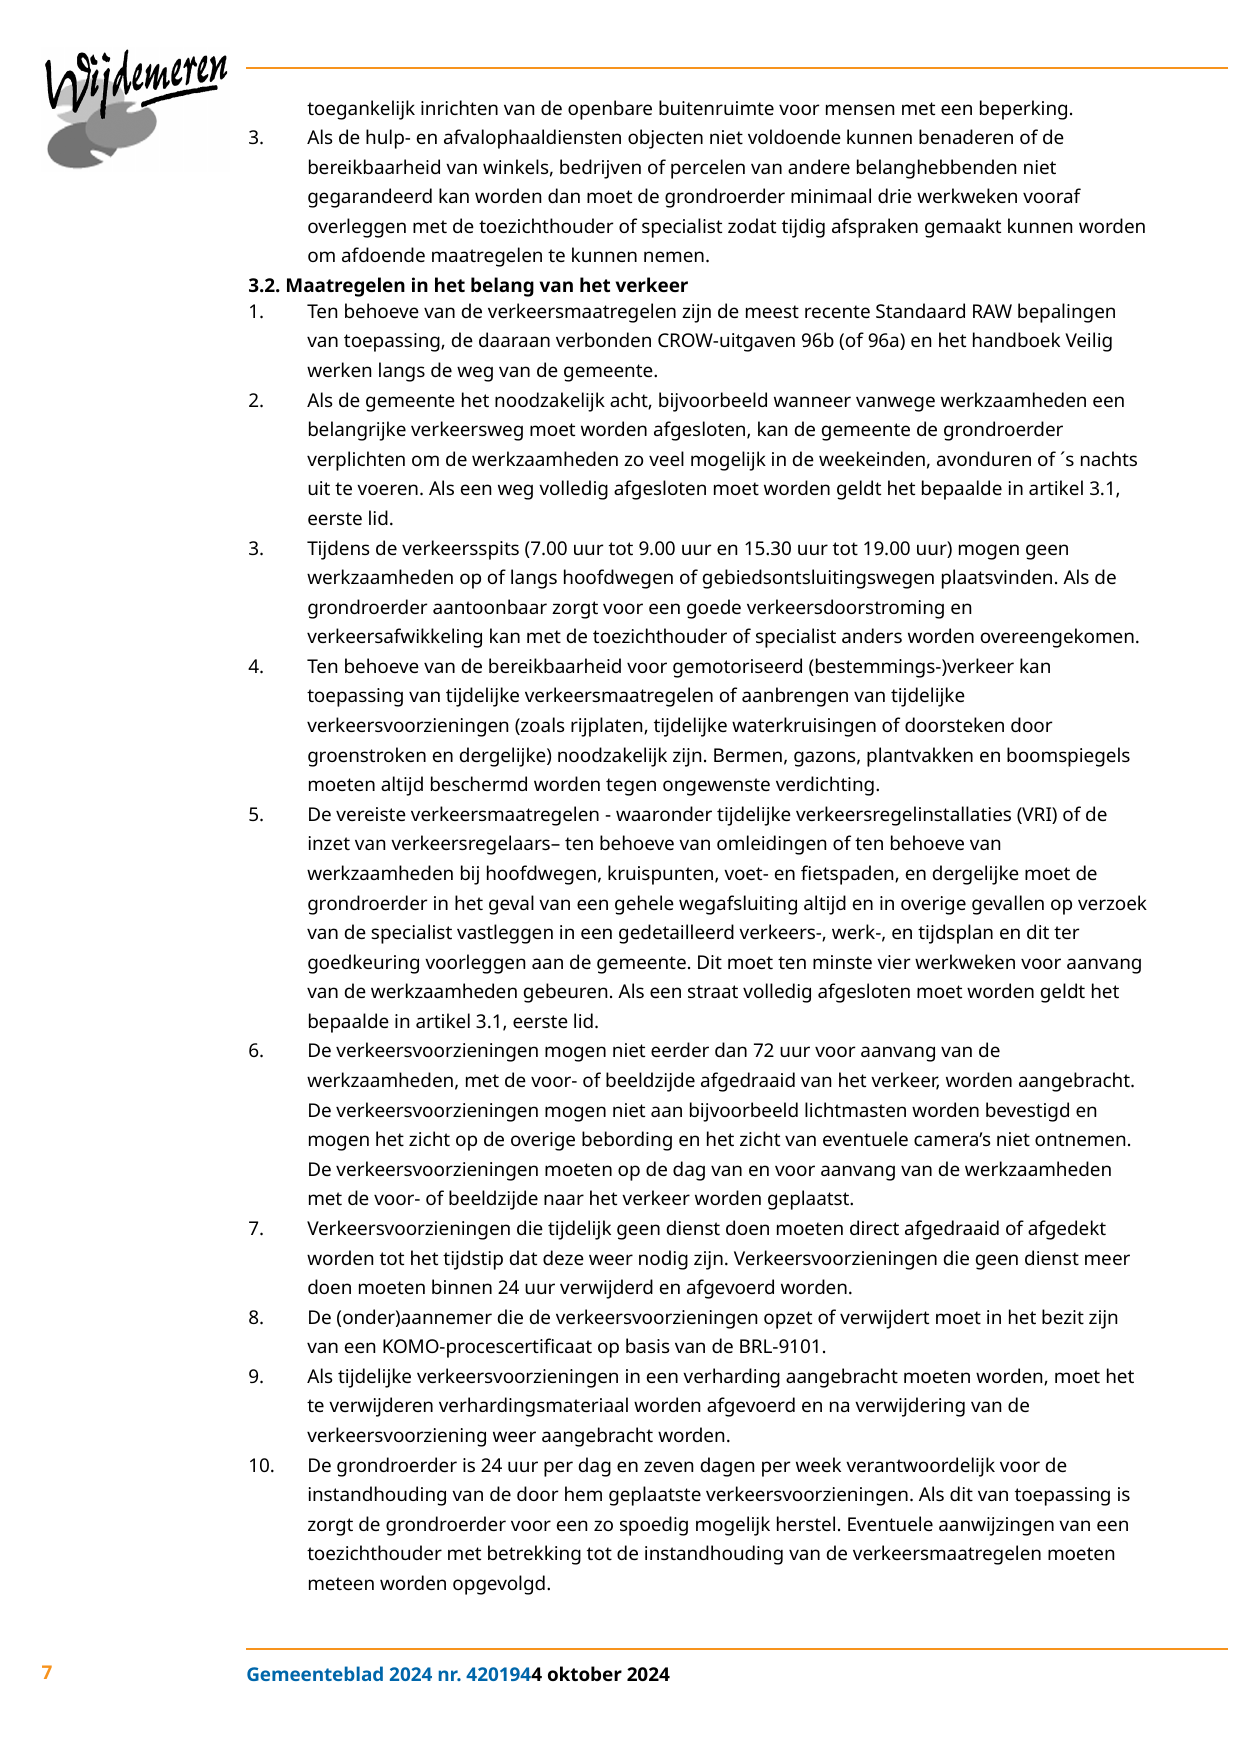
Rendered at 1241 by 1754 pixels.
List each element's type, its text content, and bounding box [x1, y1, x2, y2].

list Als de gemeente het noodzakelijk acht, bijvoorbeeld wanneer vanwege werkzaamheden een belangrijke verkeersweg moet worden afgesloten, kan de gemeente de grondroerder verplichten om de werkzaamheden zo veel mogelijk in de weekeinden, avonduren of ´s nachts uit te voeren. Als een weg volledig afgesloten moet worden geldt het bepaalde in artikel 3.1, eerste lid. [248, 387, 1152, 531]
list De verkeersvoorzieningen mogen niet eerder dan 72 uur voor aanvang van de werkzaamheden, met de voor- of beeldzijde afgedraaid van het verkeer, worden aangebracht. De verkeersvoorzieningen mogen niet aan bijvoorbeeld lichtmasten worden bevestigd en mogen het zicht op de overige bebording en het zicht van eventuele camera’s niet ontnemen. De verkeersvoorzieningen moeten op de dag van en voor aanvang van de werkzaamheden met de voor- of beeldzijde naar het verkeer worden geplaatst. [248, 1038, 1152, 1211]
list Als de hulp- en afvalophaaldiensten objecten niet voldoende kunnen benaderen of de bereikbaarheid van winkels, bedrijven of percelen van andere belanghebbenden niet gegarandeerd kan worden dan moet de grondroerder minimaal drie werkweken vooraf overleggen met de toezichthouder of specialist zodat tijdig afspraken gemaakt kunnen worden om afdoende maatregelen te kunnen nemen. [248, 124, 1152, 268]
list De grondroerder is 24 uur per dag en zeven dagen per week verantwoordelijk voor de instandhouding van de door hem geplaatste verkeersvoorzieningen. Als dit van toepassing is zorgt de grondroerder voor een zo spoedig mogelijk herstel. Eventuele aanwijzingen van een toezichthouder met betrekking tot de instandhouding van de verkeersmaatregelen moeten meteen worden opgevolgd. [248, 1452, 1152, 1596]
list toegankelijk inrichten van de openbare buitenruimte voor mensen met een beperking. [248, 95, 1152, 121]
text 3.2. Maatregelen in het belang van het verkeer [248, 272, 1152, 298]
picture [41, 47, 231, 172]
list Ten behoeve van de verkeersmaatregelen zijn de meest recente Standaard RAW bepalingen van toepassing, de daaraan verbonden CROW-uitgaven 96b (of 96a) en het handboek Veilig werken langs de weg van de gemeente. [248, 298, 1152, 383]
list De (onder)aannemer die de verkeersvoorzieningen opzet of verwijdert moet in het bezit zijn van een KOMO-procescertificaat op basis van de BRL-9101. [248, 1304, 1152, 1359]
list Verkeersvoorzieningen die tijdelijk geen dienst doen moeten direct afgedraaid of afgedekt worden tot het tijdstip dat deze weer nodig zijn. Verkeersvoorzieningen die geen dienst meer doen moeten binnen 24 uur verwijderd en afgevoerd worden. [248, 1215, 1152, 1300]
list Ten behoeve van de bereikbaarheid voor gemotoriseerd (bestemmings-)verkeer kan toepassing van tijdelijke verkeersmaatregelen of aanbrengen van tijdelijke verkeersvoorzieningen (zoals rijplaten, tijdelijke waterkruisingen of doorsteken door groenstroken en dergelijke) noodzakelijk zijn. Bermen, gazons, plantvakken en boomspiegels moeten altijd beschermd worden tegen ongewenste verdichting. [248, 653, 1152, 797]
list Als tijdelijke verkeersvoorzieningen in een verharding aangebracht moeten worden, moet het te verwijderen verhardingsmateriaal worden afgevoerd en na verwijdering van de verkeersvoorziening weer aangebracht worden. [248, 1363, 1152, 1448]
list De vereiste verkeersmaatregelen - waaronder tijdelijke verkeersregelinstallaties (VRI) of de inzet van verkeersregelaars– ten behoeve van omleidingen of ten behoeve van werkzaamheden bij hoofdwegen, kruispunten, voet- en fietspaden, en dergelijke moet de grondroerder in het geval van een gehele wegafsluiting altijd en in overige gevallen op verzoek van de specialist vastleggen in een gedetailleerd verkeers-, werk-, en tijdsplan en dit ter goedkeuring voorleggen aan de gemeente. Dit moet ten minste vier werkweken voor aanvang van de werkzaamheden gebeuren. Als een straat volledig afgesloten moet worden geldt het bepaalde in artikel 3.1, eerste lid. [248, 801, 1152, 1034]
list Tijdens de verkeersspits (7.00 uur tot 9.00 uur en 15.30 uur tot 19.00 uur) mogen geen werkzaamheden op of langs hoofdwegen of gebiedsontsluitingswegen plaatsvinden. Als de grondroerder aantoonbaar zorgt voor een goede verkeersdoorstroming en verkeersafwikkeling kan met de toezichthouder of specialist anders worden overeengekomen. [248, 535, 1152, 649]
